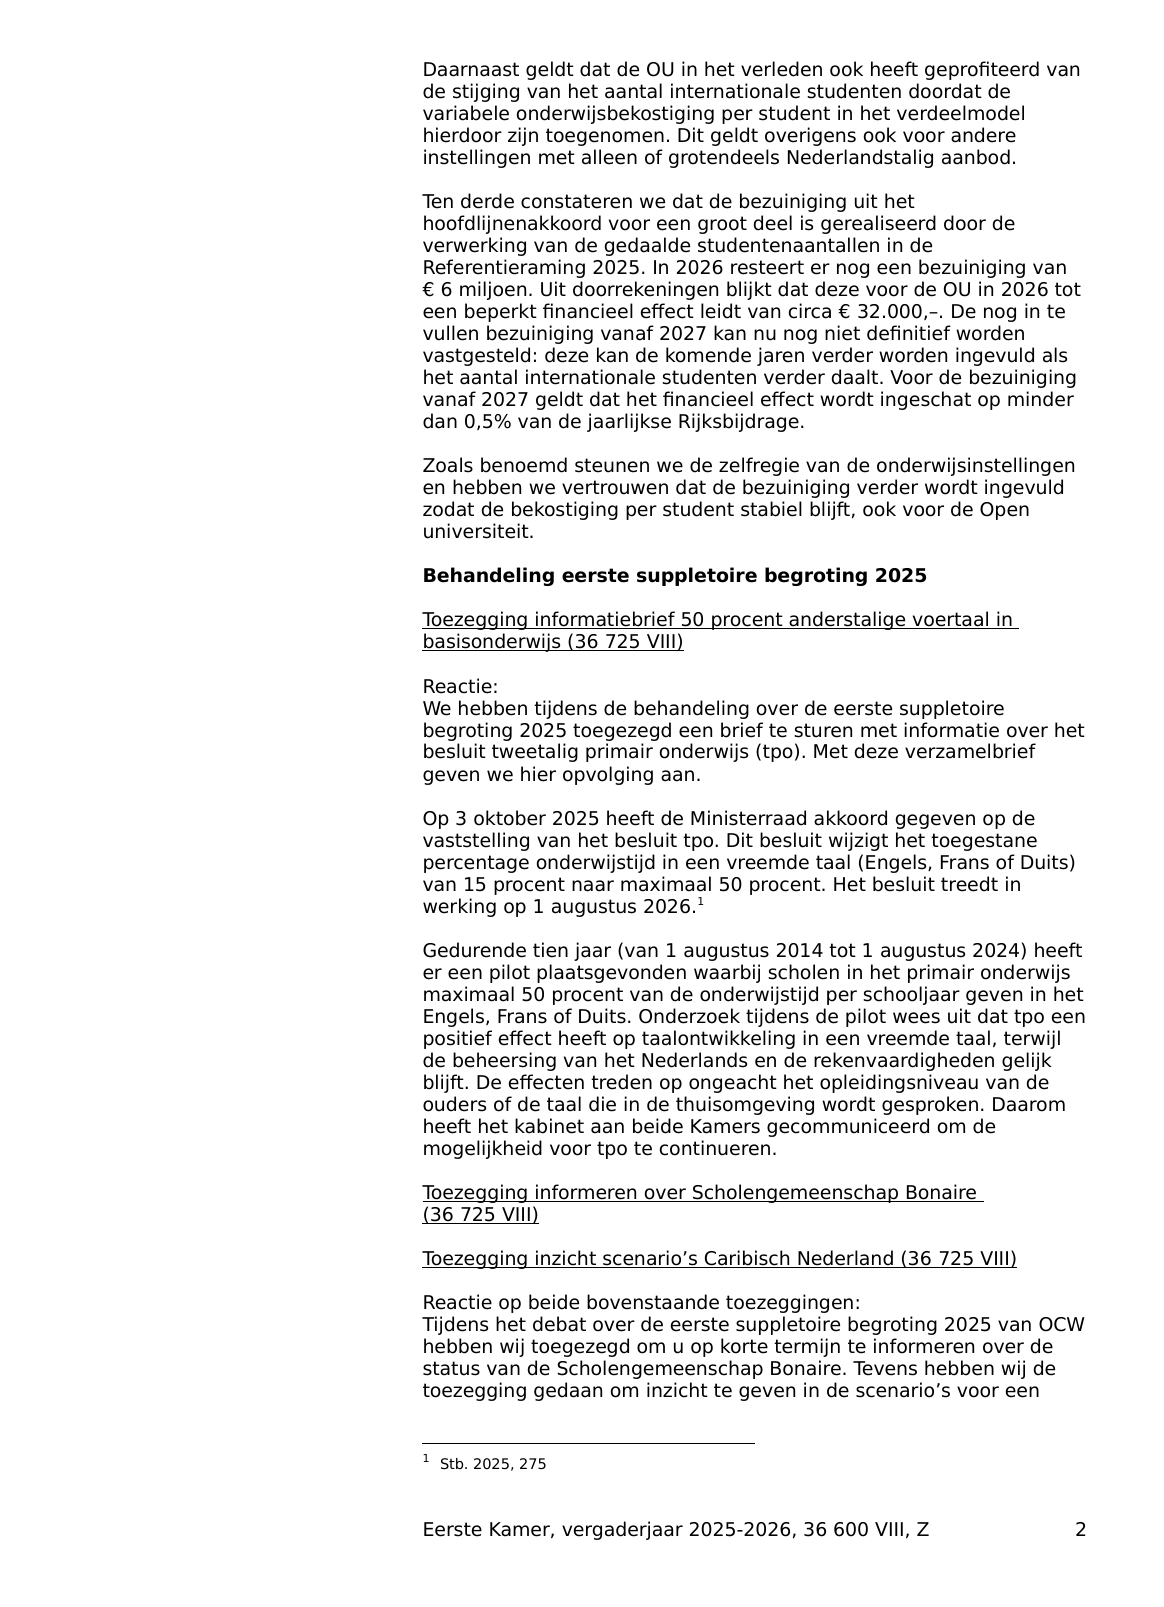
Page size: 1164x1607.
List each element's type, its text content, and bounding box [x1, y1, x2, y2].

subtitle Toezegging inzicht scenario’s Caribisch Nederland (36 725 VIII) [422, 1248, 1087, 1270]
subtitle Behandeling eerste suppletoire begroting 2025 [422, 565, 1087, 587]
text Daarnaast geldt dat de OU in het verleden ook heeft geprofiteerd van de stijging van het aantal internationale studenten doordat de variabele onderwijsbekostiging per student in het verdeelmodel hierdoor zijn toegenomen. Dit geldt overigens ook voor andere instellingen met alleen of grotendeels Nederlandstalig aanbod. [422, 59, 1087, 169]
text Reactie: [422, 676, 1087, 697]
text Ten derde constateren we dat de bezuiniging uit het hoofdlijnenakkoord voor een groot deel is gerealiseerd door de verwerking van de gedaalde studentenaantallen in de Referentieraming 2025. In 2026 resteert er nog een bezuiniging van € 6 miljoen. Uit doorrekeningen blijkt dat deze voor de OU in 2026 tot een beperkt financieel effect leidt van circa € 32.000,–. De nog in te vullen bezuiniging vanaf 2027 kan nu nog niet definitief worden vastgesteld: deze kan de komende jaren verder worden ingevuld als het aantal internationale studenten verder daalt. Voor de bezuiniging vanaf 2027 geldt dat het financieel effect wordt ingeschat op minder dan 0,5% van de jaarlijkse Rijksbijdrage. [422, 191, 1087, 433]
text We hebben tijdens de behandeling over de eerste suppletoire begroting 2025 toegezegd een brief te sturen met informatie over het besluit tweetalig primair onderwijs (tpo). Met deze verzamelbrief geven we hier opvolging aan. [422, 697, 1087, 785]
text Tijdens het debat over de eerste suppletoire begroting 2025 van OCW hebben wij toegezegd om u op korte termijn te informeren over de status van de Scholengemeenschap Bonaire. Tevens hebben wij de toezegging gedaan om inzicht te geven in de scenario’s voor een [422, 1314, 1087, 1402]
text Zoals benoemd steunen we de zelfregie van de onderwijsinstellingen en hebben we vertrouwen dat de bezuiniging verder wordt ingevuld zodat de bekostiging per student stabiel blijft, ook voor de Open universiteit. [422, 455, 1087, 543]
text Reactie op beide bovenstaande toezeggingen: [422, 1292, 1087, 1314]
subtitle Toezegging informeren over Scholengemeenschap Bonaire (36 725 VIII) [422, 1182, 1087, 1226]
subtitle Toezegging informatiebrief 50 procent anderstalige voertaal in basisonderwijs (36 725 VIII) [422, 609, 1087, 653]
text Gedurende tien jaar (van 1 augustus 2014 tot 1 augustus 2024) heeft er een pilot plaatsgevonden waarbij scholen in het primair onderwijs maximaal 50 procent van de onderwijstijd per schooljaar geven in het Engels, Frans of Duits. Onderzoek tijdens de pilot wees uit dat tpo een positief effect heeft op taalontwikkeling in een vreemde taal, terwijl de beheersing van het Nederlands en de rekenvaardigheden gelijk blijft. De effecten treden op ongeacht het opleidingsniveau van de ouders of de taal die in de thuisomgeving wordt gesproken. Daarom heeft het kabinet aan beide Kamers gecommuniceerd om de mogelijkheid voor tpo te continueren. [422, 940, 1087, 1159]
text Op 3 oktober 2025 heeft de Ministerraad akkoord gegeven op de vaststelling van het besluit tpo. Dit besluit wijzigt het toegestane percentage onderwijstijd in een vreemde taal (Engels, Frans of Duits) van 15 procent naar maximaal 50 procent. Het besluit treedt in werking op 1 augustus 2026. [422, 808, 1087, 917]
text Stb. 2025, 275 [422, 1452, 1087, 1474]
